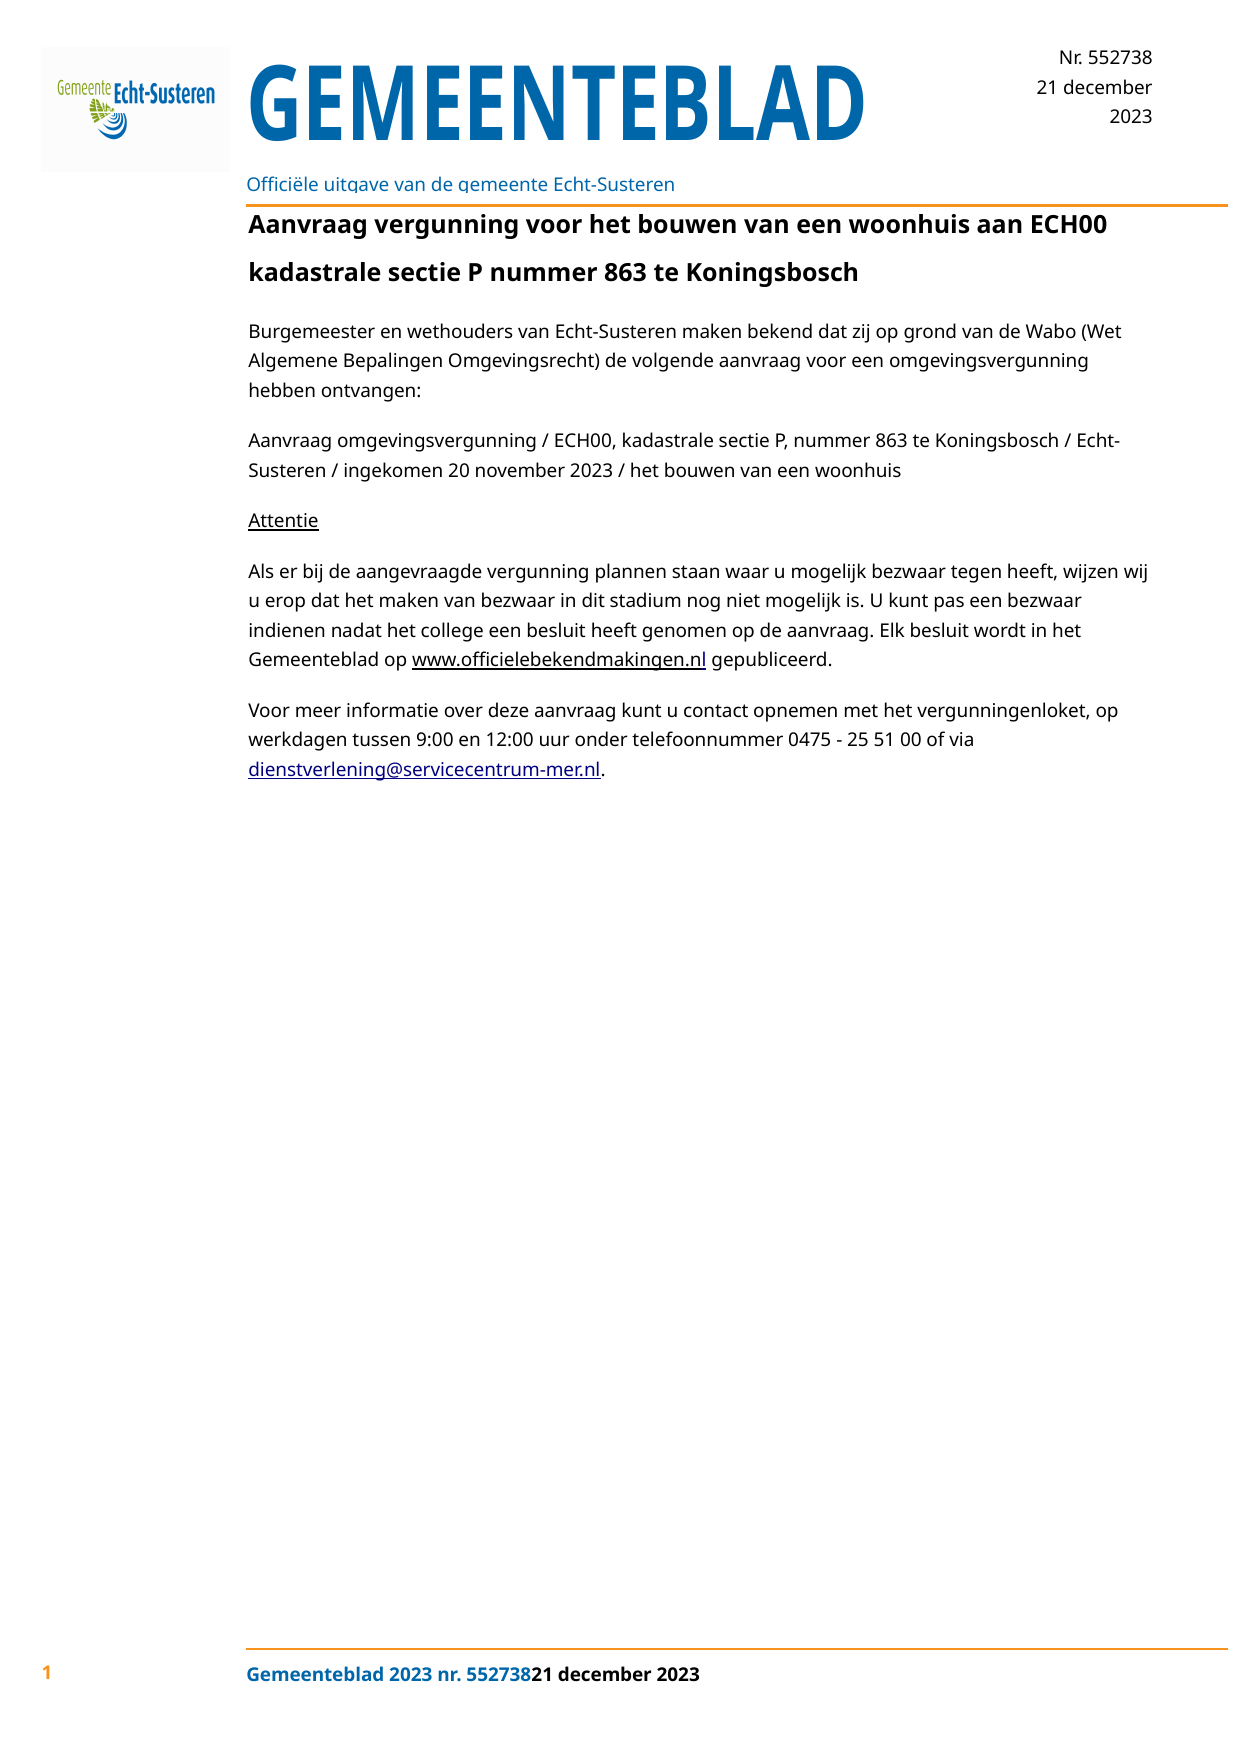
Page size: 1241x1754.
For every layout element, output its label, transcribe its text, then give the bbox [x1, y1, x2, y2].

text Als er bij de aangevraagde vergunning plannen staan waar u mogelijk bezwaar tegen heeft, wijzen wij u erop dat het maken van bezwaar in dit stadium nog niet mogelijk is. U kunt pas een bezwaar indienen nadat het college een besluit heeft genomen op de aanvraag. Elk besluit wordt in het Gemeenteblad op www.officielebekendmakingen.nl gepubliceerd. [248, 558, 1152, 672]
text Voor meer informatie over deze aanvraag kunt u contact opnemen met het vergunningenloket, op werkdagen tussen 9:00 en 12:00 uur onder telefoonnummer 0475 - 25 51 00 of via dienstverlening@servicecentrum-mer.nl. [248, 697, 1152, 782]
text Attentie [248, 507, 1152, 533]
text Aanvraag omgevingsvergunning / ECH00, kadastrale sectie P, nummer 863 te Koningsbosch / Echt-Susteren / ingekomen 20 november 2023 / het bouwen van een woonhuis [248, 427, 1152, 483]
text Aanvraag vergunning voor het bouwen van een woonhuis aan ECH00 kadastrale sectie P nummer 863 te Koningsbosch [248, 207, 1152, 288]
picture [41, 47, 231, 172]
text Burgemeester en wethouders van Echt-Susteren maken bekend dat zij op grond van de Wabo (Wet Algemene Bepalingen Omgevingsrecht) de volgende aanvraag voor een omgevingsvergunning hebben ontvangen: [248, 318, 1152, 403]
